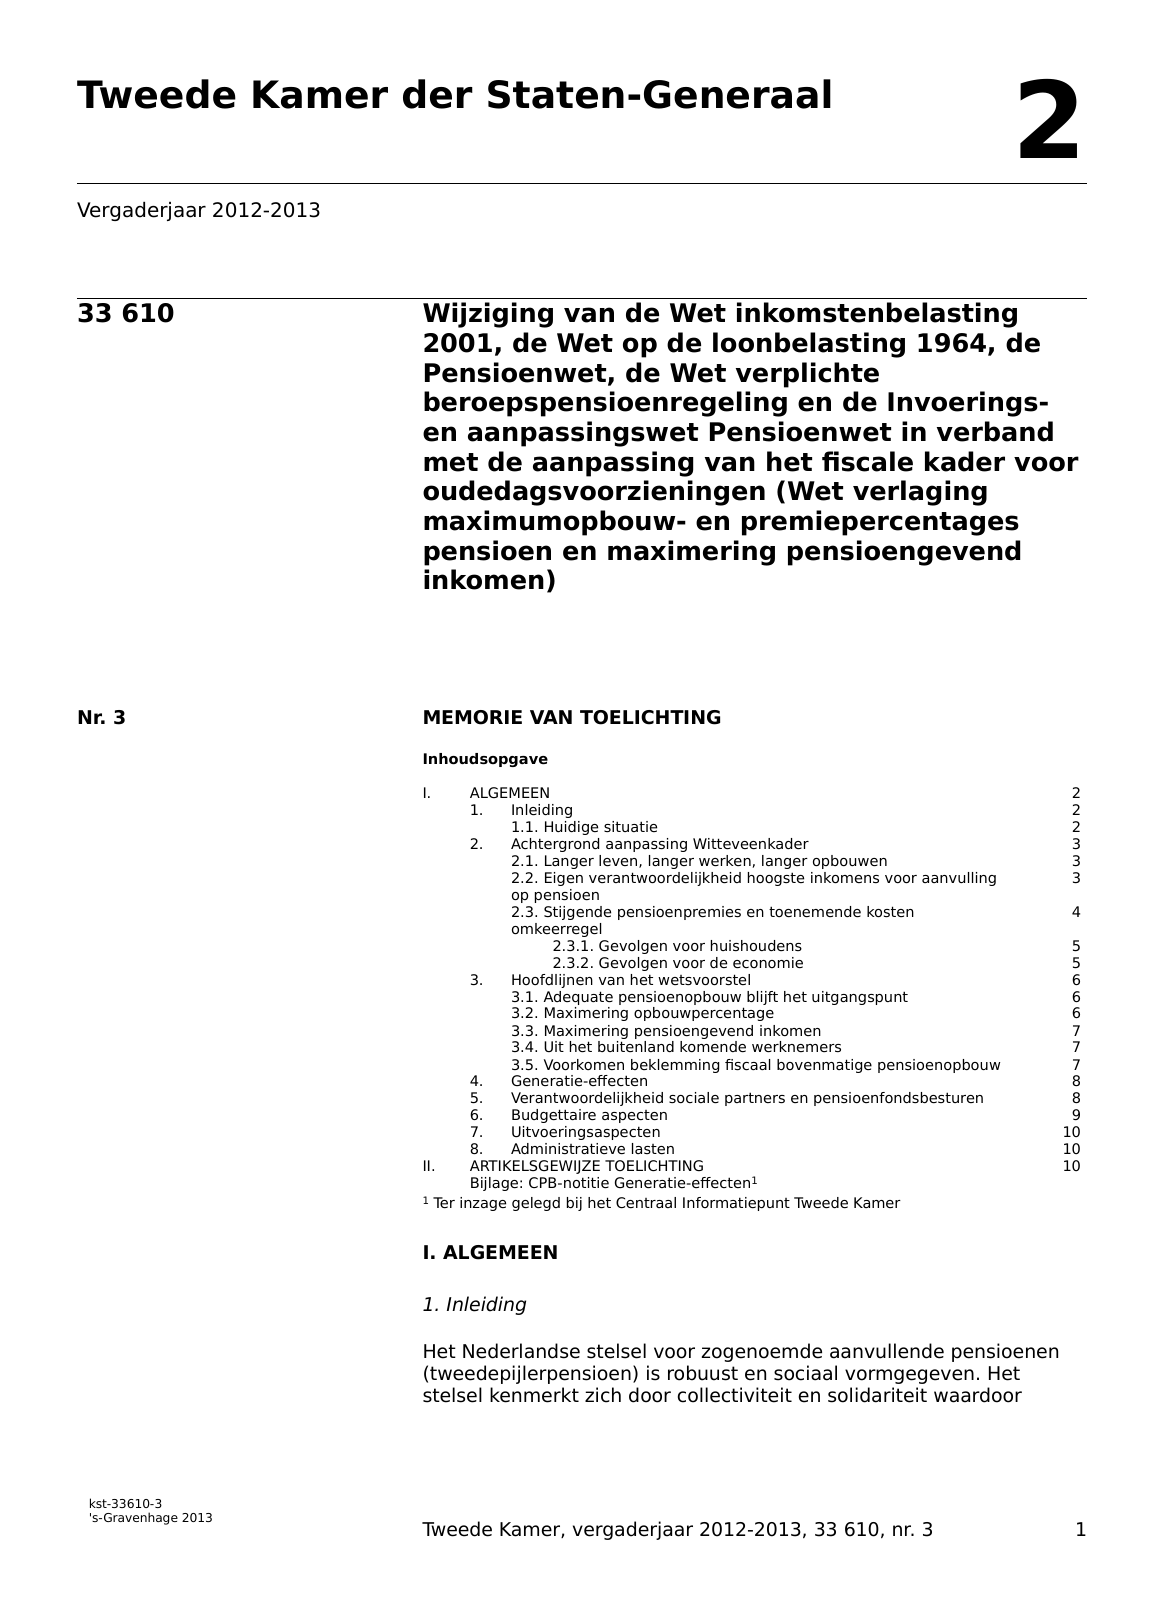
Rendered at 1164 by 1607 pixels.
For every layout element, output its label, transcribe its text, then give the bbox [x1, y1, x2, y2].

table_cell ALGEMEEN [464, 785, 1013, 802]
table_cell 1 Ter inzage gelegd bij het Centraal Informatiepunt Tweede Kamer [422, 1192, 1087, 1212]
table_cell 7 [1013, 1039, 1087, 1056]
table_cell 2 [1013, 819, 1087, 836]
subtitle I. ALGEMEEN [422, 1242, 1087, 1264]
table_cell 5. [464, 1090, 505, 1107]
table_cell 3.5. Voorkomen beklemming fiscaal bovenmatige pensioenopbouw [505, 1056, 1013, 1073]
table_cell [422, 853, 463, 869]
table_cell 8. [464, 1141, 505, 1158]
table_cell 2.2. Eigen verantwoordelijkheid hoogste inkomens voor aanvulling op pensioen [505, 870, 1013, 903]
table_cell 3 [1013, 870, 1087, 903]
table_cell 1. [464, 802, 505, 819]
table_cell 10 [1013, 1158, 1087, 1175]
table_cell 7 [1013, 1023, 1087, 1039]
subtitle 1. Inleiding [422, 1294, 1087, 1316]
table_cell [422, 1023, 463, 1039]
text kst-33610-3 [88, 1497, 323, 1511]
table_cell Verantwoordelijkheid sociale partners en pensioenfondsbesturen [505, 1090, 1013, 1107]
table_cell 3.4. Uit het buitenland komende werknemers [505, 1039, 1013, 1056]
table_header 2 [886, 59, 1087, 183]
table_cell 2. [464, 836, 505, 853]
table_cell I. [422, 785, 463, 802]
table_cell 6. [464, 1107, 505, 1124]
table_cell 5 [1013, 955, 1087, 971]
table_cell 2 [1013, 802, 1087, 819]
table_cell [422, 1141, 463, 1158]
table_cell 6 [1013, 989, 1087, 1005]
table_cell [464, 1023, 505, 1039]
table_cell [464, 955, 505, 971]
table_cell Budgettaire aspecten [505, 1107, 1013, 1124]
table_cell [422, 1107, 463, 1124]
table_cell [505, 938, 546, 954]
table_cell 3 [1013, 853, 1087, 869]
table_cell [464, 938, 505, 954]
text 's-Gravenhage 2013 [88, 1511, 323, 1525]
table_header Tweede Kamer der Staten-Generaal [77, 59, 886, 183]
table_cell [505, 955, 546, 971]
table_cell [422, 1073, 463, 1090]
table_cell [422, 955, 463, 971]
table_cell 4 [1013, 904, 1087, 937]
table_cell [422, 904, 463, 937]
table_cell 2.3. Stijgende pensioenpremies en toenemende kosten omkeerregel [505, 904, 1013, 937]
table_cell [422, 1039, 463, 1056]
table_cell 6 [1013, 1005, 1087, 1022]
table_cell [422, 836, 463, 853]
table_cell 8 [1013, 1073, 1087, 1090]
table_cell [464, 870, 505, 903]
table_cell [464, 819, 505, 836]
table_cell 7 [1013, 1056, 1087, 1073]
table_cell [422, 1005, 463, 1022]
table_cell 7. [464, 1124, 505, 1141]
table_cell 10 [1013, 1141, 1087, 1158]
table_cell Inleiding [505, 802, 1013, 819]
table_cell Generatie-effecten [505, 1073, 1013, 1090]
table_cell [422, 1124, 463, 1141]
table_header Inhoudsopgave [422, 751, 1013, 768]
table_cell [422, 870, 463, 903]
table_cell 3. [464, 971, 505, 988]
table_cell [422, 802, 463, 819]
subtitle Nr. 3 MEMORIE VAN TOELICHTING [77, 707, 1087, 729]
table_cell [464, 904, 505, 937]
table_cell [1013, 1175, 1087, 1192]
table_cell 4. [464, 1073, 505, 1090]
table_cell 3.1. Adequate pensioenopbouw blijft het uitgangspunt [505, 989, 1013, 1005]
table_cell Vergaderjaar 2012-2013 [77, 184, 1087, 298]
table_cell 8 [1013, 1090, 1087, 1107]
table_cell Bijlage: CPB-notitie Generatie-effecten1 [464, 1175, 1013, 1192]
table_cell 5 [1013, 938, 1087, 954]
table_cell 2.3.1. Gevolgen voor huishoudens [546, 938, 1013, 954]
table_cell 1.1. Huidige situatie [505, 819, 1013, 836]
table_cell Hoofdlijnen van het wetsvoorstel [505, 971, 1013, 988]
table_cell [464, 1005, 505, 1022]
subtitle 33 610 Wijziging van de Wet inkomstenbelasting 2001, de Wet op de loonbelasting 1964, de Pensioenwet, de Wet verplichte beroepspensioenregeling en de Invoerings- en aanpassingswet Pensioenwet in verband met de aanpassing van het fiscale kader voor oudedagsvoorzieningen (Wet verlaging maximumopbouw- en premiepercentages pensioen en maximering pensioengevend inkomen) [77, 299, 1087, 596]
table_cell 9 [1013, 1107, 1087, 1124]
table_cell 10 [1013, 1124, 1087, 1141]
table_cell [422, 938, 463, 954]
table_cell Administratieve lasten [505, 1141, 1013, 1158]
table_cell 2.1. Langer leven, langer werken, langer opbouwen [505, 853, 1013, 869]
table_cell [464, 853, 505, 869]
table_cell 3.3. Maximering pensioengevend inkomen [505, 1023, 1013, 1039]
table_cell [422, 971, 463, 988]
table_cell 3 [1013, 836, 1087, 853]
table_cell 2.3.2. Gevolgen voor de economie [546, 955, 1013, 971]
table_cell [464, 768, 1013, 785]
table_cell [422, 1175, 463, 1192]
table_cell [464, 1056, 505, 1073]
table_cell 3.2. Maximering opbouwpercentage [505, 1005, 1013, 1022]
text Het Nederlandse stelsel voor zogenoemde aanvullende pensioenen (tweedepijlerpensioen) is robuust en sociaal vormgegeven. Het stelsel kenmerkt zich door collectiviteit en solidariteit waardoor [422, 1341, 1087, 1407]
table_cell [422, 1090, 463, 1107]
table_cell [464, 1039, 505, 1056]
table_cell [464, 989, 505, 1005]
table_cell [422, 989, 463, 1005]
table_cell Achtergrond aanpassing Witteveenkader [505, 836, 1013, 853]
table_cell [422, 768, 463, 785]
table_cell 2 [1013, 785, 1087, 802]
table_cell [1013, 768, 1087, 785]
table_cell [422, 819, 463, 836]
table_header [1013, 751, 1087, 768]
table_cell Uitvoeringsaspecten [505, 1124, 1013, 1141]
table_cell II. [422, 1158, 463, 1175]
table_cell ARTIKELSGEWIJZE TOELICHTING [464, 1158, 1013, 1175]
table_cell [422, 1056, 463, 1073]
table_cell 6 [1013, 971, 1087, 988]
